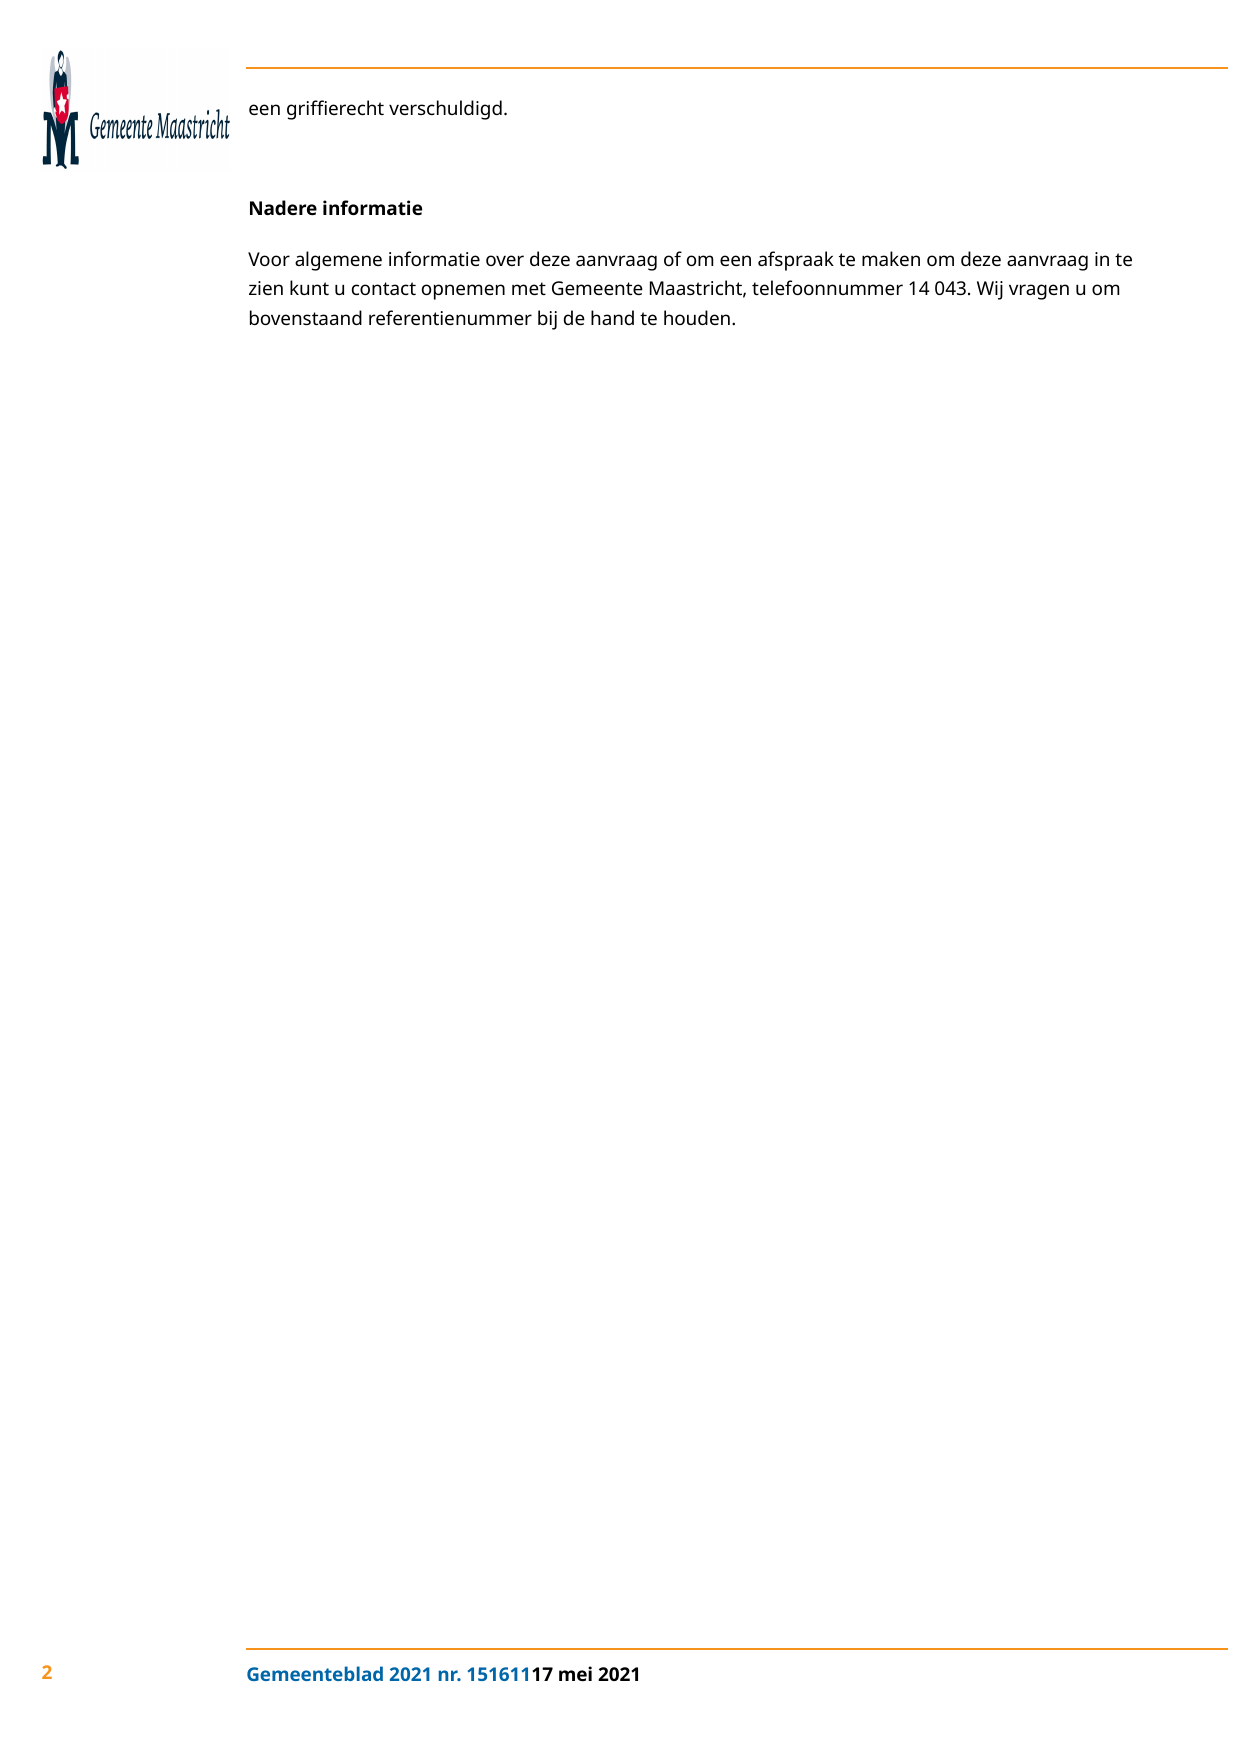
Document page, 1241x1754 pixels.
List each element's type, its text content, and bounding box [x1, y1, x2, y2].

text Nadere informatie [248, 196, 1152, 221]
text Voor algemene informatie over deze aanvraag of om een afspraak te maken om deze aanvraag in te zien kunt u contact opnemen met Gemeente Maastricht, telefoonnummer 14 043. Wij vragen u om bovenstaand referentienummer bij de hand te houden. [248, 246, 1152, 331]
picture [41, 47, 231, 172]
text een griffierecht verschuldigd. [248, 95, 1152, 121]
